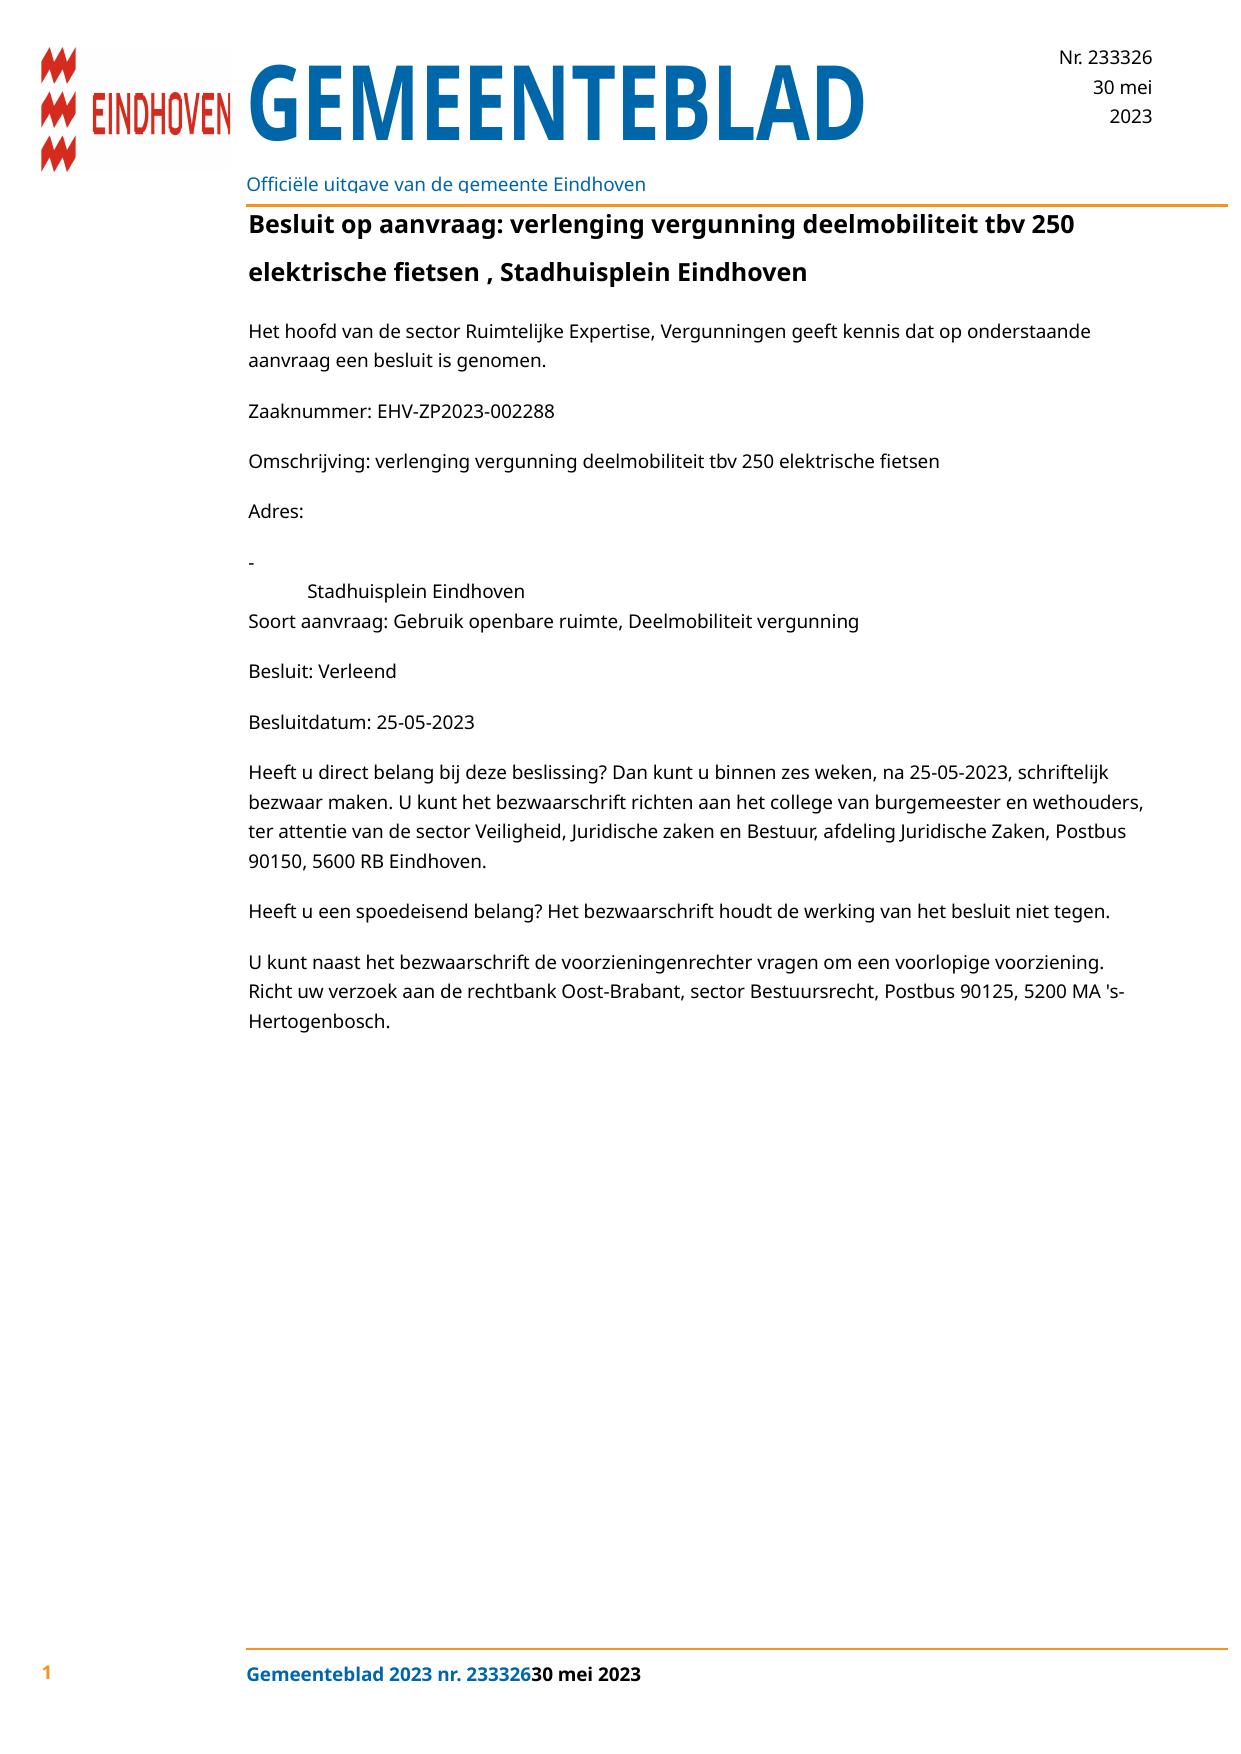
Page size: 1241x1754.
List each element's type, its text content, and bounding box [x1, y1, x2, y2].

list Stadhuisplein Eindhoven [248, 579, 1152, 604]
text Omschrijving: verlenging vergunning deelmobiliteit tbv 250 elektrische fietsen [248, 448, 1152, 474]
text Adres: [248, 499, 1152, 524]
text Soort aanvraag: Gebruik openbare ruimte, Deelmobiliteit vergunning [248, 608, 1152, 634]
text U kunt naast het bezwaarschrift de voorzieningenrechter vragen om een voorlopige voorziening. Richt uw verzoek aan de rechtbank Oost-Brabant, sector Bestuursrecht, Postbus 90125, 5200 MA 's-Hertogenbosch. [248, 949, 1152, 1034]
text Het hoofd van de sector Ruimtelijke Expertise, Vergunningen geeft kennis dat op onderstaande aanvraag een besluit is genomen. [248, 318, 1152, 373]
text Besluit: Verleend [248, 659, 1152, 684]
text Heeft u direct belang bij deze beslissing? Dan kunt u binnen zes weken, na 25-05-2023, schriftelijk bezwaar maken. U kunt het bezwaarschrift richten aan het college van burgemeester en wethouders, ter attentie van de sector Veiligheid, Juridische zaken en Bestuur, afdeling Juridische Zaken, Postbus 90150, 5600 RB Eindhoven. [248, 759, 1152, 874]
text Heeft u een spoedeisend belang? Het bezwaarschrift houdt de werking van het besluit niet tegen. [248, 899, 1152, 924]
text Besluit op aanvraag: verlenging vergunning deelmobiliteit tbv 250 elektrische fietsen , Stadhuisplein Eindhoven [248, 207, 1152, 288]
text Besluitdatum: 25-05-2023 [248, 709, 1152, 735]
text Zaaknummer: EHV-ZP2023-002288 [248, 398, 1152, 424]
picture [41, 47, 231, 172]
